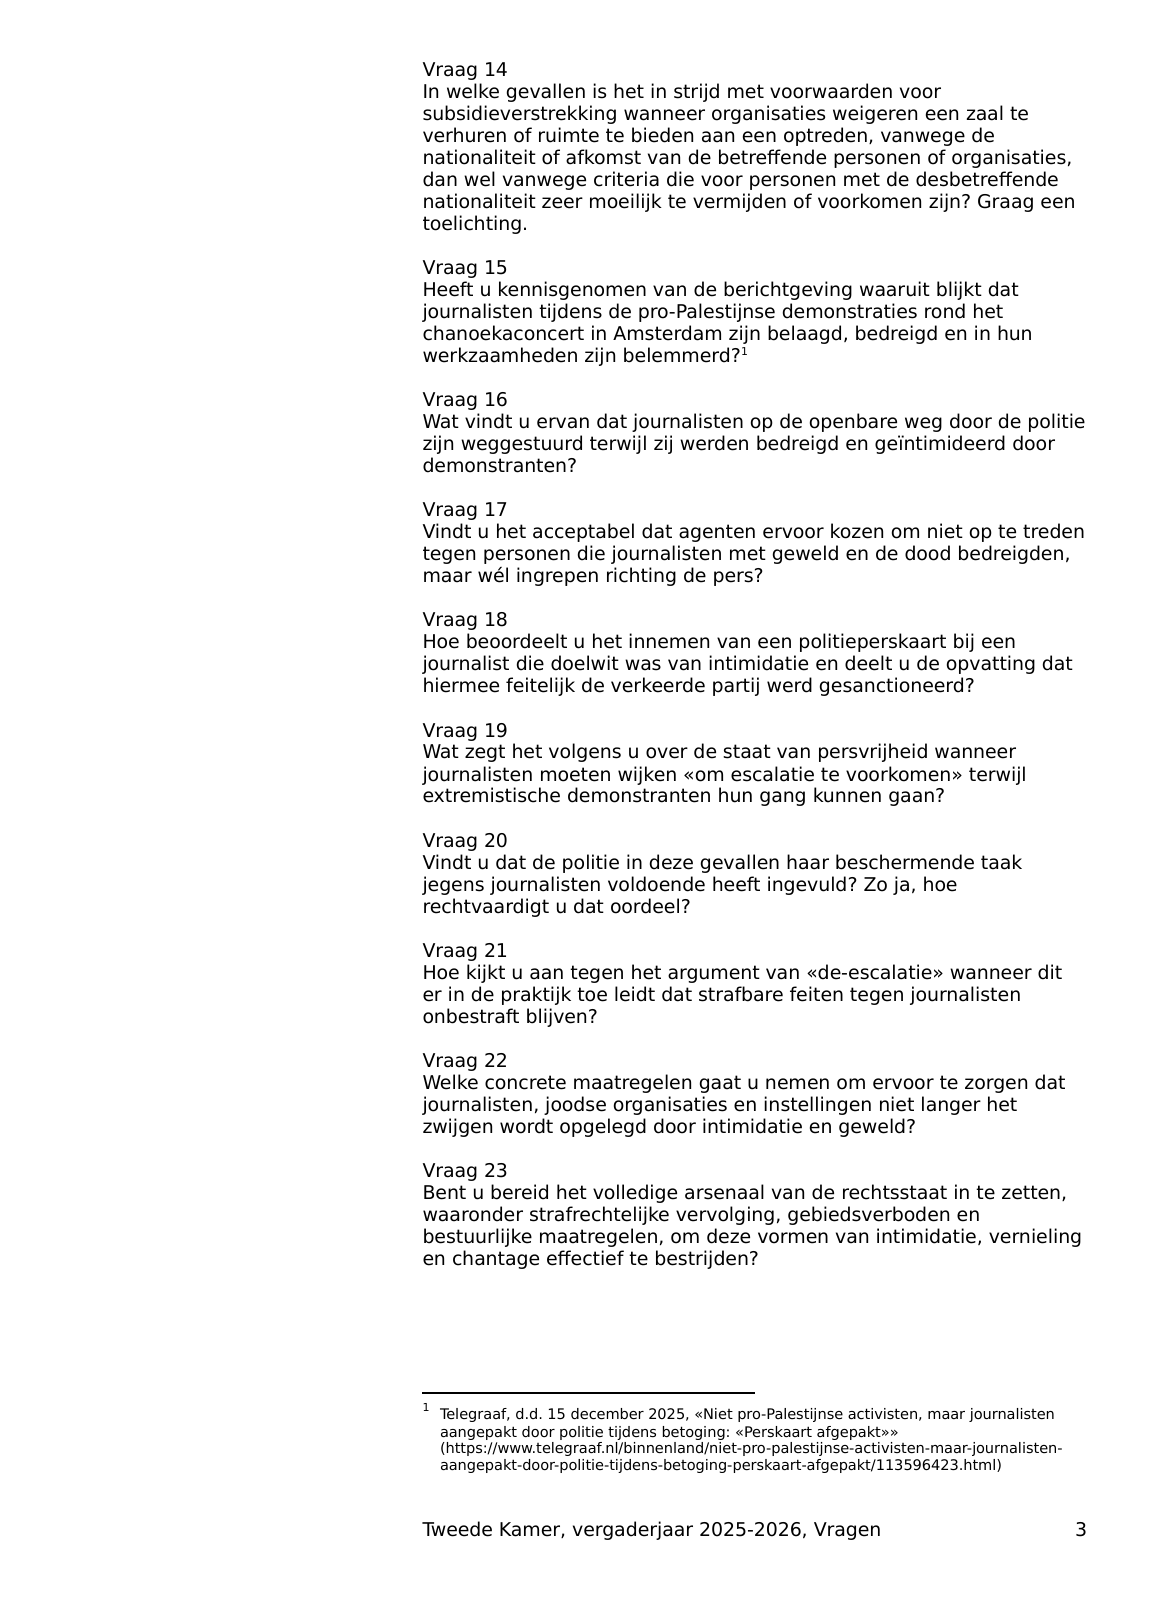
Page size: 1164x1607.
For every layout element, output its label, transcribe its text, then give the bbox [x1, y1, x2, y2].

text Vraag 20 [422, 829, 1087, 852]
text Hoe kijkt u aan tegen het argument van «de-escalatie» wanneer dit er in de praktijk toe leidt dat strafbare feiten tegen journalisten onbestraft blijven? [422, 962, 1087, 1028]
text Heeft u kennisgenomen van de berichtgeving waaruit blijkt dat journalisten tijdens de pro-Palestijnse demonstraties rond het chanoekaconcert in Amsterdam zijn belaagd, bedreigd en in hun werkzaamheden zijn belemmerd? [422, 279, 1087, 367]
text Welke concrete maatregelen gaat u nemen om ervoor te zorgen dat journalisten, joodse organisaties en instellingen niet langer het zwijgen wordt opgelegd door intimidatie en geweld? [422, 1072, 1087, 1138]
text Vraag 16 [422, 389, 1087, 411]
text Vindt u dat de politie in deze gevallen haar beschermende taak jegens journalisten voldoende heeft ingevuld? Zo ja, hoe rechtvaardigt u dat oordeel? [422, 852, 1087, 917]
text Vraag 17 [422, 499, 1087, 521]
text Telegraaf, d.d. 15 december 2025, «Niet pro-Palestijnse activisten, maar journalisten aangepakt door politie tijdens betoging: «Perskaart afgepakt»» (https://www.telegraaf.nl/binnenland/niet-pro-palestijnse-activisten-maar-journalisten-aangepakt-door-politie-tijdens-betoging-perskaart-afgepakt/113596423.html) [422, 1402, 1087, 1474]
text Vraag 21 [422, 940, 1087, 962]
text Bent u bereid het volledige arsenaal van de rechtsstaat in te zetten, waaronder strafrechtelijke vervolging, gebiedsverboden en bestuurlijke maatregelen, om deze vormen van intimidatie, vernieling en chantage effectief te bestrijden? [422, 1182, 1087, 1270]
text Vraag 22 [422, 1050, 1087, 1072]
text Vindt u het acceptabel dat agenten ervoor kozen om niet op te treden tegen personen die journalisten met geweld en de dood bedreigden, maar wél ingrepen richting de pers? [422, 521, 1087, 587]
text Hoe beoordeelt u het innemen van een politieperskaart bij een journalist die doelwit was van intimidatie en deelt u de opvatting dat hiermee feitelijk de verkeerde partij werd gesanctioneerd? [422, 631, 1087, 697]
text Vraag 15 [422, 257, 1087, 279]
text Vraag 18 [422, 609, 1087, 631]
text Wat vindt u ervan dat journalisten op de openbare weg door de politie zijn weggestuurd terwijl zij werden bedreigd en geïntimideerd door demonstranten? [422, 411, 1087, 477]
text Vraag 14 [422, 59, 1087, 81]
text Vraag 23 [422, 1160, 1087, 1182]
text In welke gevallen is het in strijd met voorwaarden voor subsidieverstrekking wanneer organisaties weigeren een zaal te verhuren of ruimte te bieden aan een optreden, vanwege de nationaliteit of afkomst van de betreffende personen of organisaties, dan wel vanwege criteria die voor personen met de desbetreffende nationaliteit zeer moeilijk te vermijden of voorkomen zijn? Graag een toelichting. [422, 81, 1087, 235]
text Vraag 19 [422, 719, 1087, 741]
text Wat zegt het volgens u over de staat van persvrijheid wanneer journalisten moeten wijken «om escalatie te voorkomen» terwijl extremistische demonstranten hun gang kunnen gaan? [422, 741, 1087, 807]
